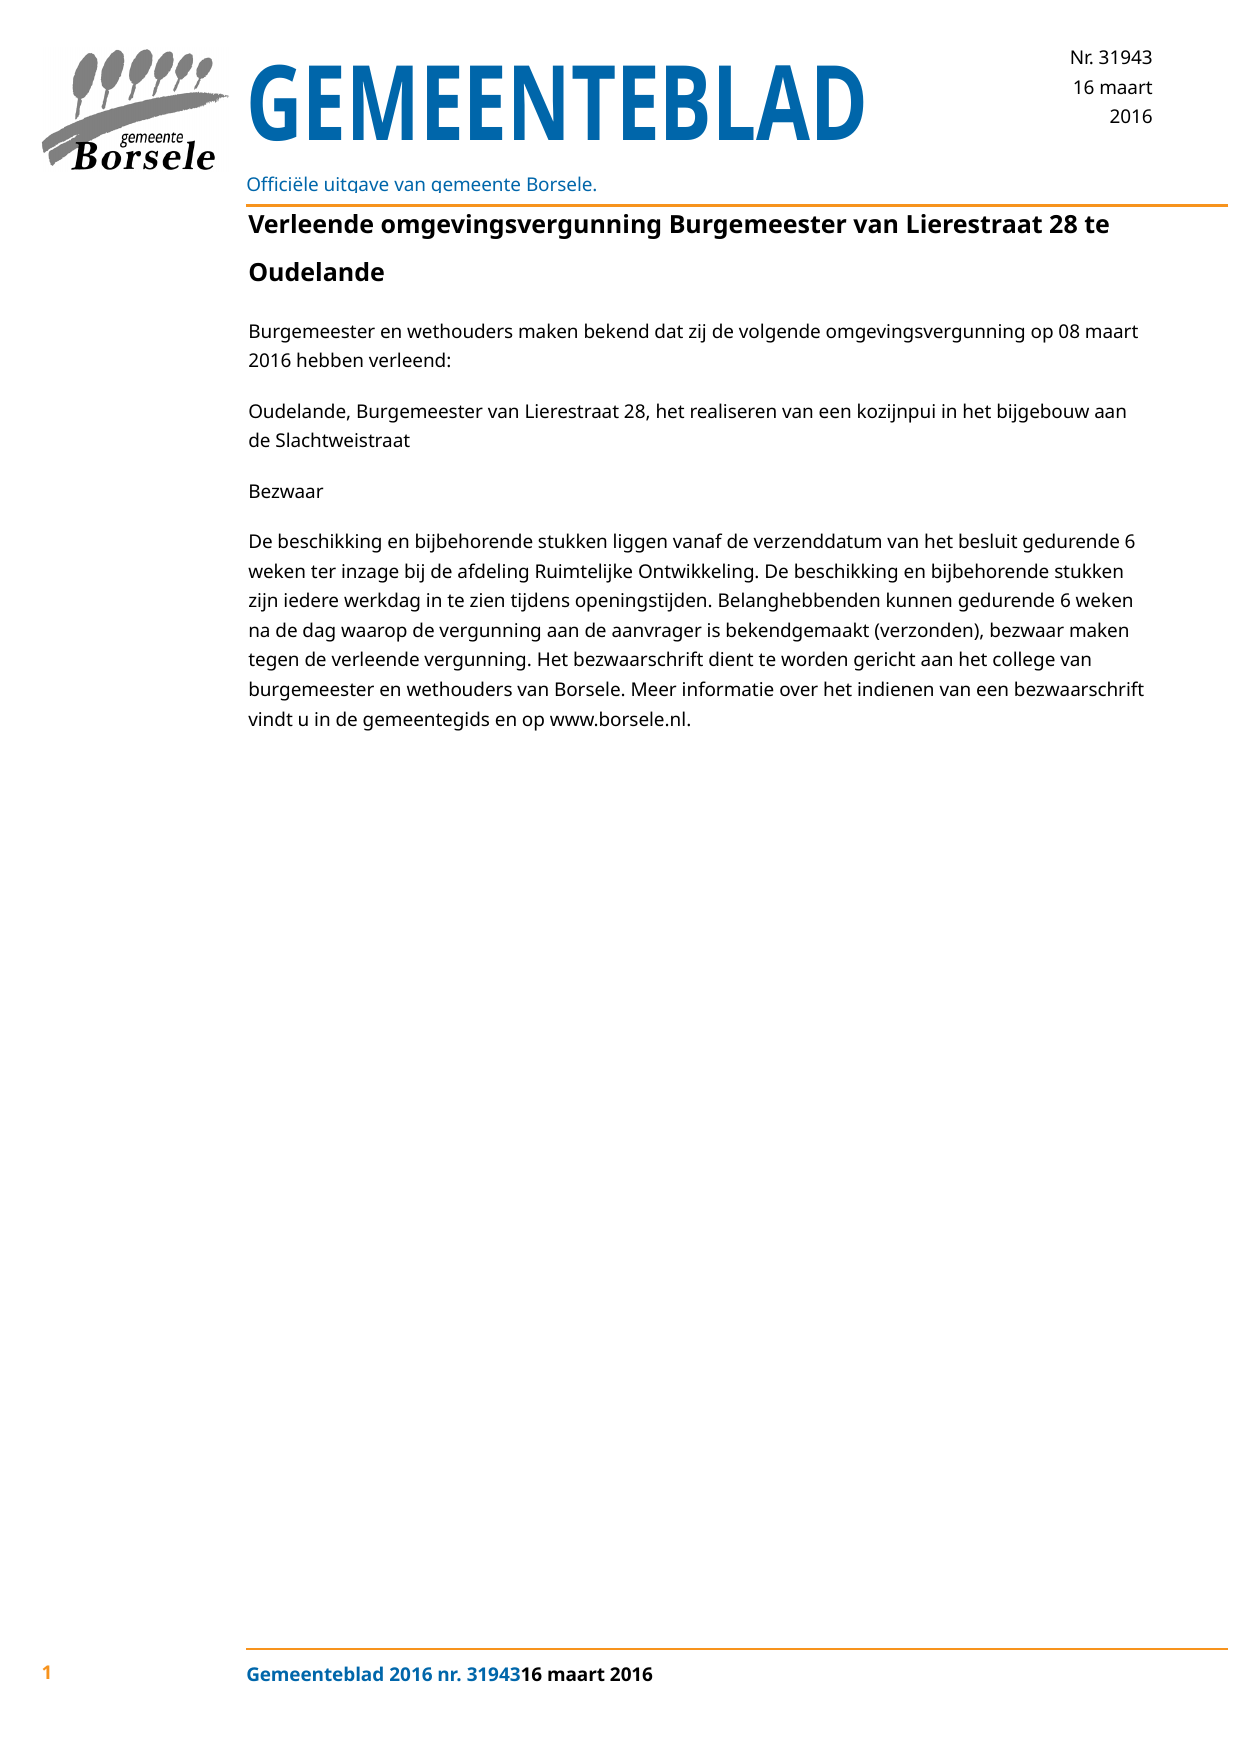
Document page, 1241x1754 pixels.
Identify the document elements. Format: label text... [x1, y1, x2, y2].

picture [41, 47, 231, 172]
text Bezwaar [248, 478, 1152, 504]
text De beschikking en bijbehorende stukken liggen vanaf de verzenddatum van het besluit gedurende 6 weken ter inzage bij de afdeling Ruimtelijke Ontwikkeling. De beschikking en bijbehorende stukken zijn iedere werkdag in te zien tijdens openingstijden. Belanghebbenden kunnen gedurende 6 weken na de dag waarop de vergunning aan de aanvrager is bekendgemaakt (verzonden), bezwaar maken tegen de verleende vergunning. Het bezwaarschrift dient te worden gericht aan het college van burgemeester en wethouders van Borsele. Meer informatie over het indienen van een bezwaarschrift vindt u in de gemeentegids en op www.borsele.nl. [248, 528, 1152, 732]
text Verleende omgevingsvergunning Burgemeester van Lierestraat 28 te Oudelande [248, 207, 1152, 288]
text Oudelande, Burgemeester van Lierestraat 28, het realiseren van een kozijnpui in het bijgebouw aan de Slachtweistraat [248, 398, 1152, 453]
text Burgemeester en wethouders maken bekend dat zij de volgende omgevingsvergunning op 08 maart 2016 hebben verleend: [248, 318, 1152, 373]
